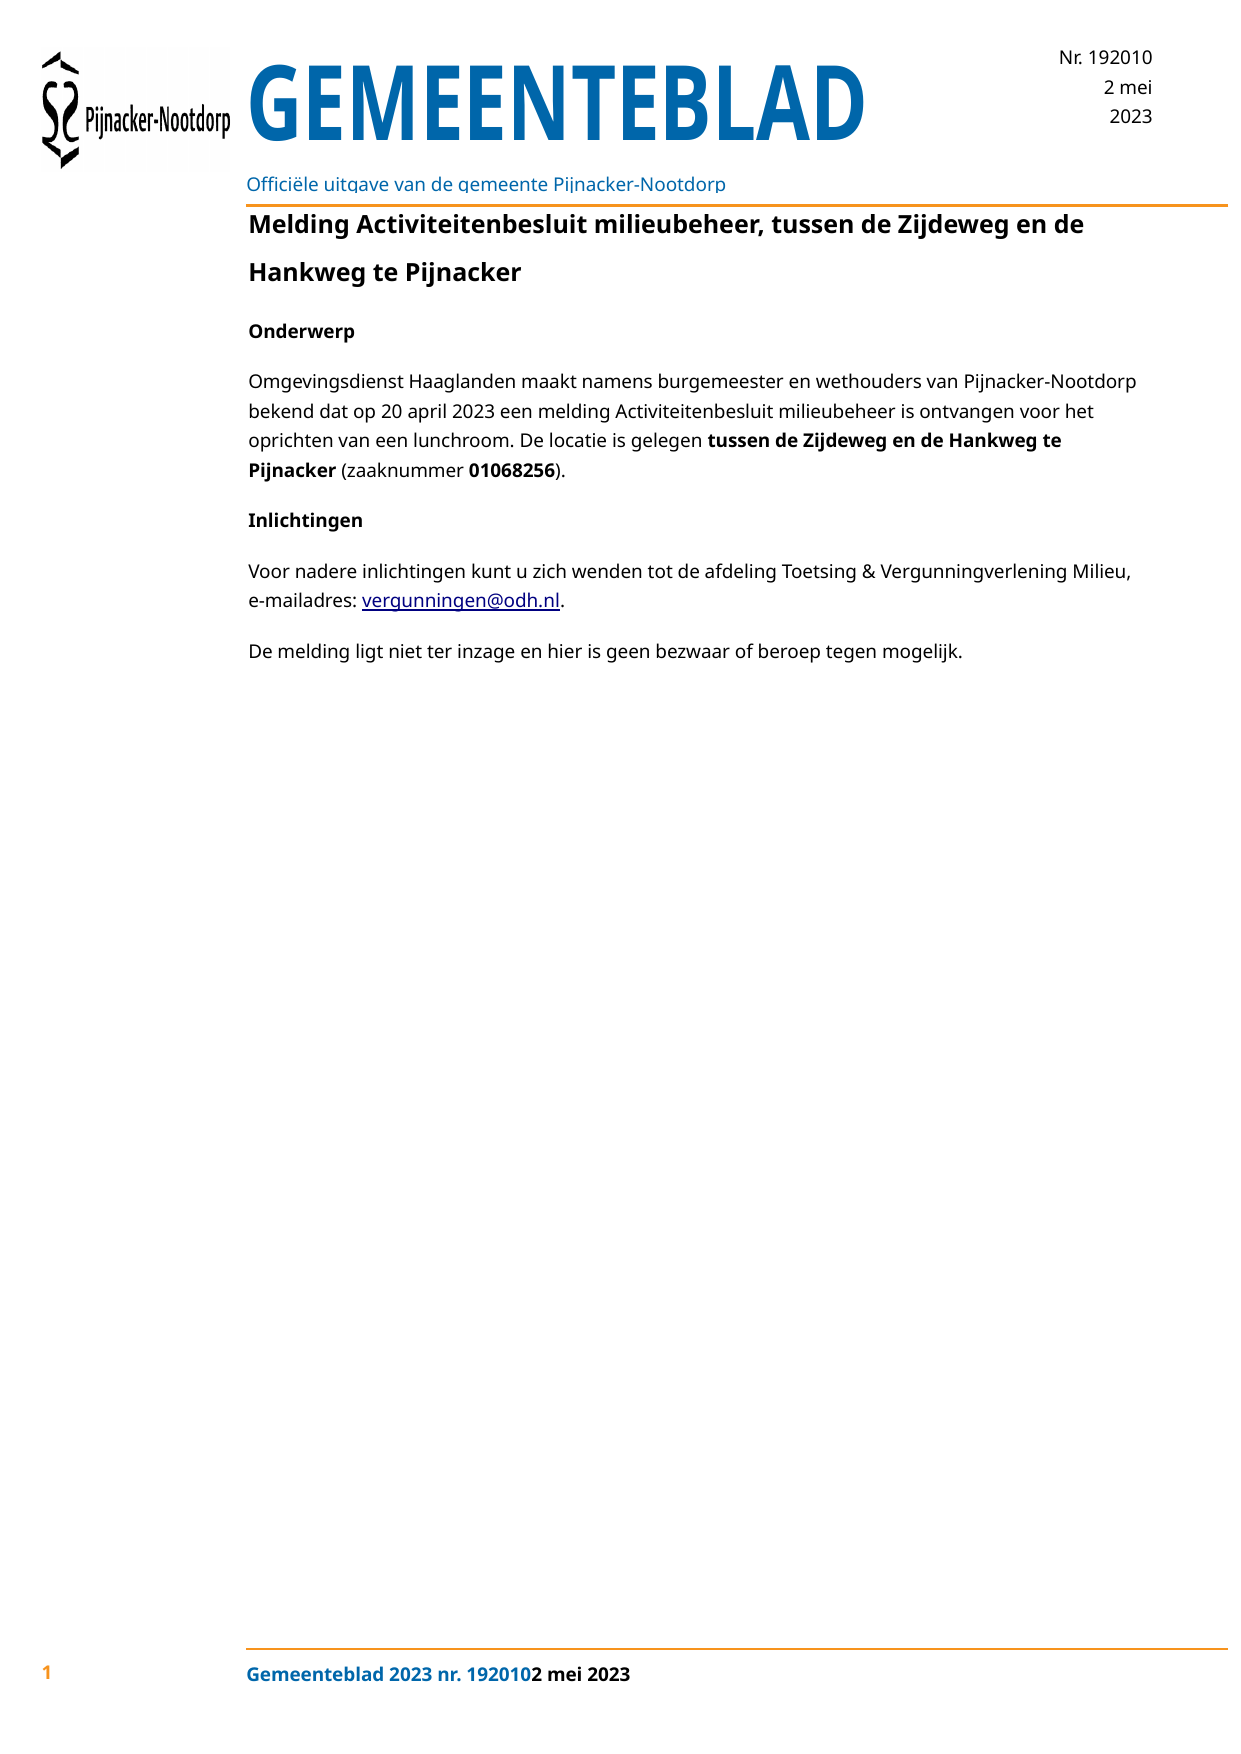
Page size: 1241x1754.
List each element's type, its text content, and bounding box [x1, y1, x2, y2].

picture [41, 47, 231, 172]
text Inlichtingen [248, 507, 1152, 533]
text Melding Activiteitenbesluit milieubeheer, tussen de Zijdeweg en de Hankweg te Pijnacker [248, 207, 1152, 288]
text Voor nadere inlichtingen kunt u zich wenden tot de afdeling Toetsing & Vergunningverlening Milieu, e-mailadres: vergunningen@odh.nl. [248, 558, 1152, 613]
text Onderwerp [248, 318, 1152, 344]
text De melding ligt niet ter inzage en hier is geen bezwaar of beroep tegen mogelijk. [248, 638, 1152, 664]
text Omgevingsdienst Haaglanden maakt namens burgemeester en wethouders van Pijnacker-Nootdorp bekend dat op 20 april 2023 een melding Activiteitenbesluit milieubeheer is ontvangen voor het oprichten van een lunchroom. De locatie is gelegen tussen de Zijdeweg en de Hankweg te Pijnacker (zaaknummer 01068256). [248, 368, 1152, 483]
